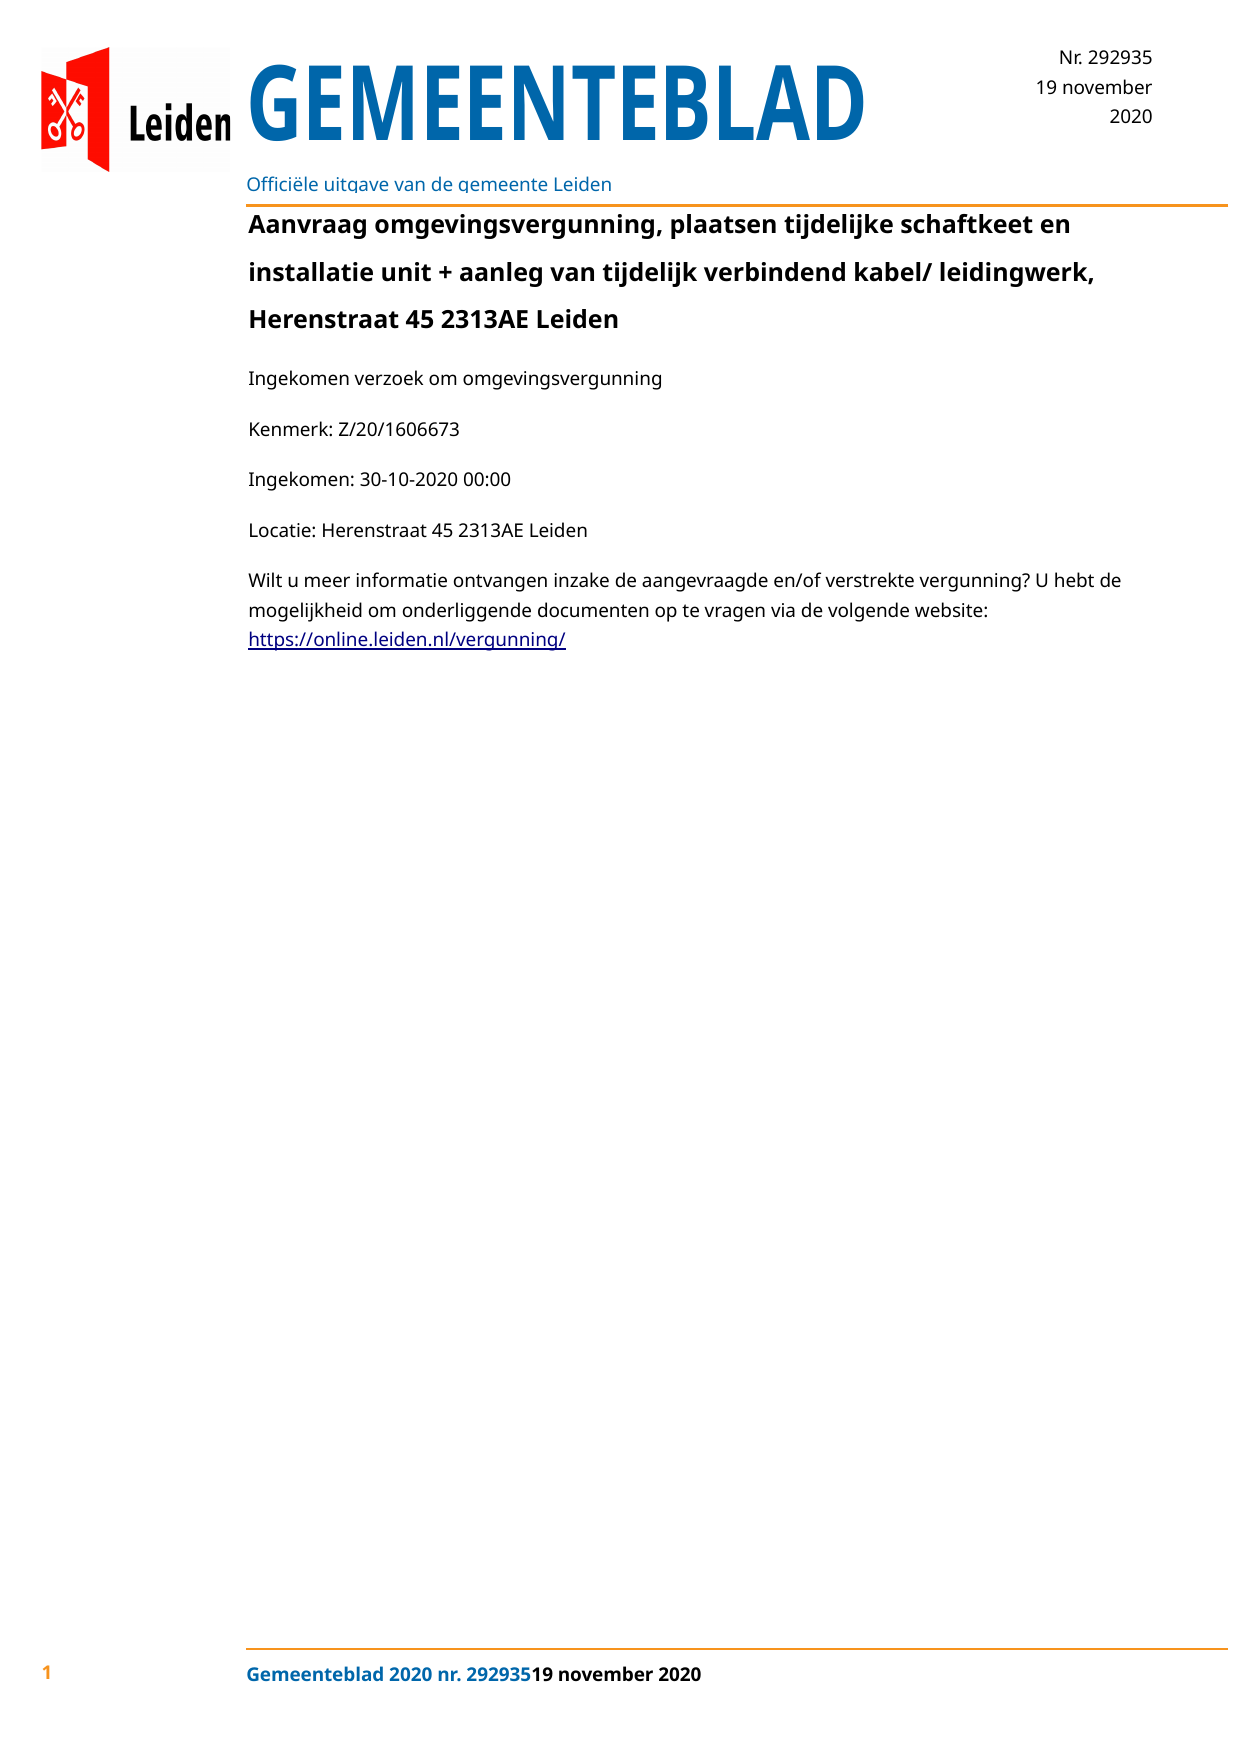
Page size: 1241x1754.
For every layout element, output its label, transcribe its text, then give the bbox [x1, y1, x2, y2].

text Ingekomen: 30-10-2020 00:00 [248, 466, 1152, 492]
picture [41, 47, 231, 172]
text Locatie: Herenstraat 45 2313AE Leiden [248, 517, 1152, 542]
text Kenmerk: Z/20/1606673 [248, 416, 1152, 442]
text Wilt u meer informatie ontvangen inzake de aangevraagde en/of verstrekte vergunning? U hebt de mogelijkheid om onderliggende documenten op te vragen via de volgende website: https://online.leiden.nl/vergunning/ [248, 567, 1152, 652]
text Ingekomen verzoek om omgevingsvergunning [248, 366, 1152, 391]
text Aanvraag omgevingsvergunning, plaatsen tijdelijke schaftkeet en installatie unit + aanleg van tijdelijk verbindend kabel/ leidingwerk, Herenstraat 45 2313AE Leiden [248, 207, 1152, 336]
